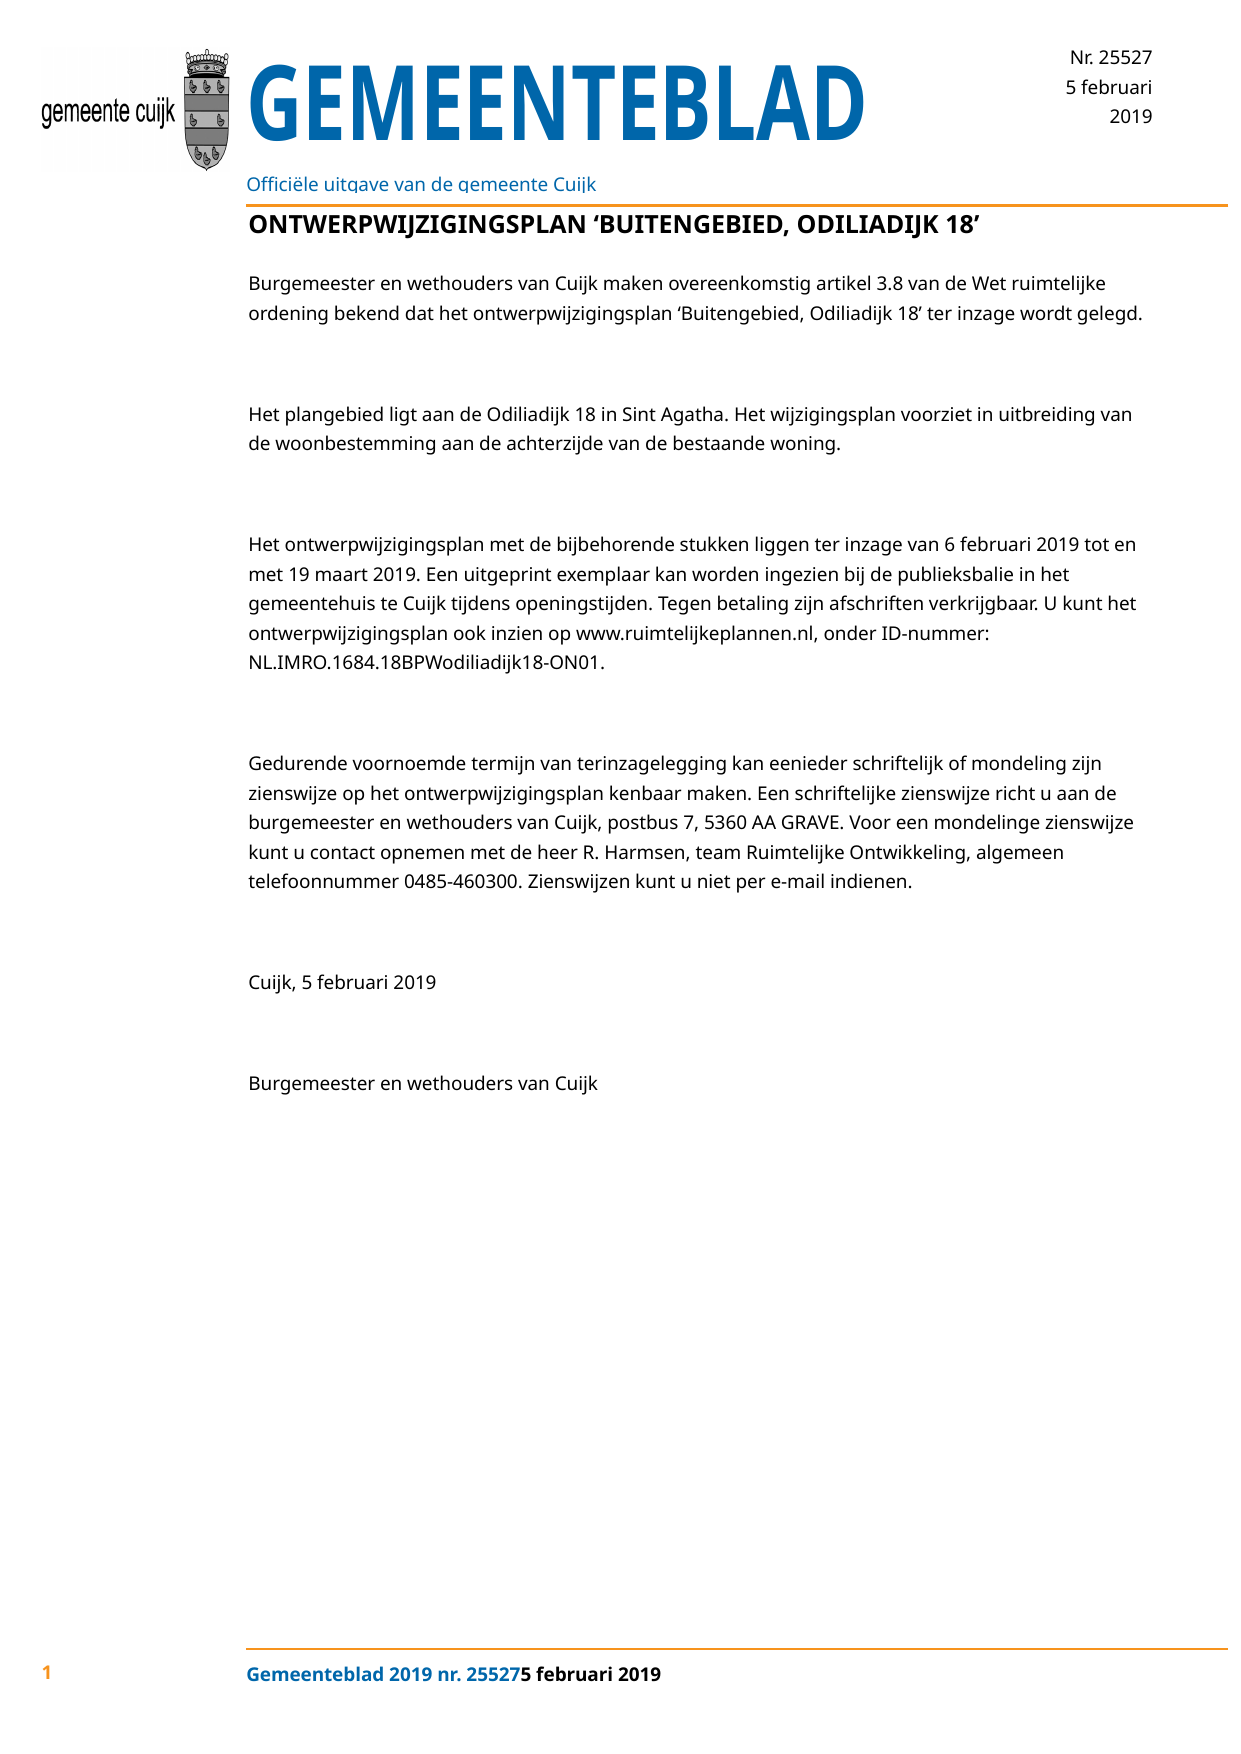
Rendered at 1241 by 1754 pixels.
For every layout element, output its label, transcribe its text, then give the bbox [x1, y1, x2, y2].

text Het plangebied ligt aan de Odiliadijk 18 in Sint Agatha. Het wijzigingsplan voorziet in uitbreiding van de woonbestemming aan de achterzijde van de bestaande woning. [248, 401, 1152, 456]
text Burgemeester en wethouders van Cuijk maken overeenkomstig artikel 3.8 van de Wet ruimtelijke ordening bekend dat het ontwerpwijzigingsplan ‘Buitengebied, Odiliadijk 18’ ter inzage wordt gelegd. [248, 270, 1152, 326]
text Cuijk, 5 februari 2019 [248, 969, 1152, 995]
text Het ontwerpwijzigingsplan met de bijbehorende stukken liggen ter inzage van 6 februari 2019 tot en met 19 maart 2019. Een uitgeprint exemplaar kan worden ingezien bij de publieksbalie in het gemeentehuis te Cuijk tijdens openingstijden. Tegen betaling zijn afschriften verkrijgbaar. U kunt het ontwerpwijzigingsplan ook inzien op www.ruimtelijkeplannen.nl, onder ID-nummer: NL.IMRO.1684.18BPWodiliadijk18-ON01. [248, 531, 1152, 675]
text Gedurende voornoemde termijn van terinzagelegging kan eenieder schriftelijk of mondeling zijn zienswijze op het ontwerpwijzigingsplan kenbaar maken. Een schriftelijke zienswijze richt u aan de burgemeester en wethouders van Cuijk, postbus 7, 5360 AA GRAVE. Voor een mondelinge zienswijze kunt u contact opnemen met de heer R. Harmsen, team Ruimtelijke Ontwikkeling, algemeen telefoonnummer 0485-460300. Zienswijzen kunt u niet per e-mail indienen. [248, 750, 1152, 894]
text ONTWERPWIJZIGINGSPLAN ‘BUITENGEBIED, ODILIADIJK 18’ [248, 207, 1152, 241]
text Burgemeester en wethouders van Cuijk [248, 1070, 1152, 1096]
picture [41, 47, 231, 172]
